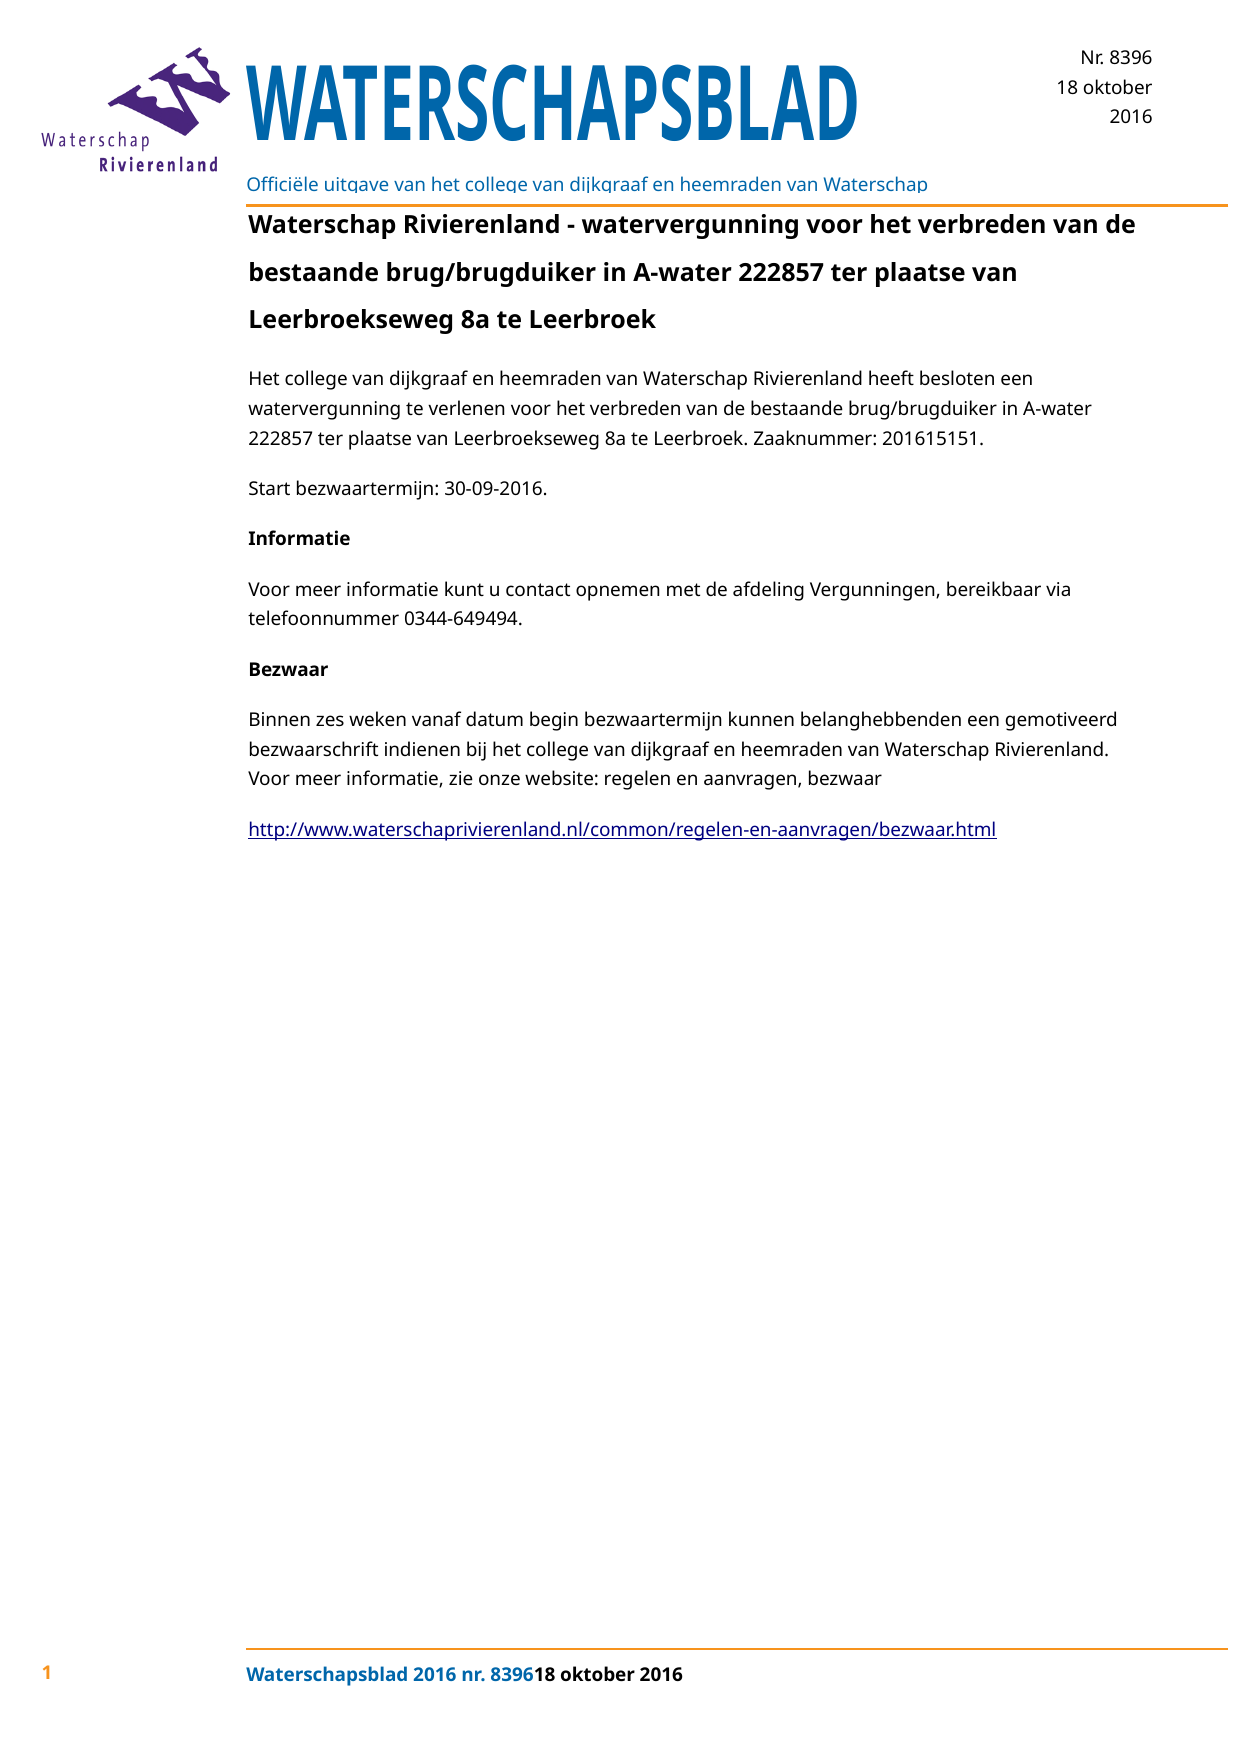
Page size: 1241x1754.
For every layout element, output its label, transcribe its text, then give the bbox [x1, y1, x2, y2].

text Bezwaar [248, 656, 1152, 682]
picture [41, 47, 231, 172]
text Voor meer informatie kunt u contact opnemen met de afdeling Vergunningen, bereikbaar via telefoonnummer 0344-649494. [248, 576, 1152, 631]
text http://www.waterschaprivierenland.nl/common/regelen-en-aanvragen/bezwaar.html [248, 816, 1152, 842]
text Het college van dijkgraaf en heemraden van Waterschap Rivierenland heeft besloten een watervergunning te verlenen voor het verbreden van de bestaande brug/brugduiker in A-water 222857 ter plaatse van Leerbroekseweg 8a te Leerbroek. Zaaknummer: 201615151. [248, 366, 1152, 450]
text Start bezwaartermijn: 30-09-2016. [248, 475, 1152, 501]
text Waterschap Rivierenland - watervergunning voor het verbreden van de bestaande brug/brugduiker in A-water 222857 ter plaatse van Leerbroekseweg 8a te Leerbroek [248, 207, 1152, 336]
text Binnen zes weken vanaf datum begin bezwaartermijn kunnen belanghebbenden een gemotiveerd bezwaarschrift indienen bij het college van dijkgraaf en heemraden van Waterschap Rivierenland. Voor meer informatie, zie onze website: regelen en aanvragen, bezwaar [248, 706, 1152, 791]
text Informatie [248, 526, 1152, 551]
